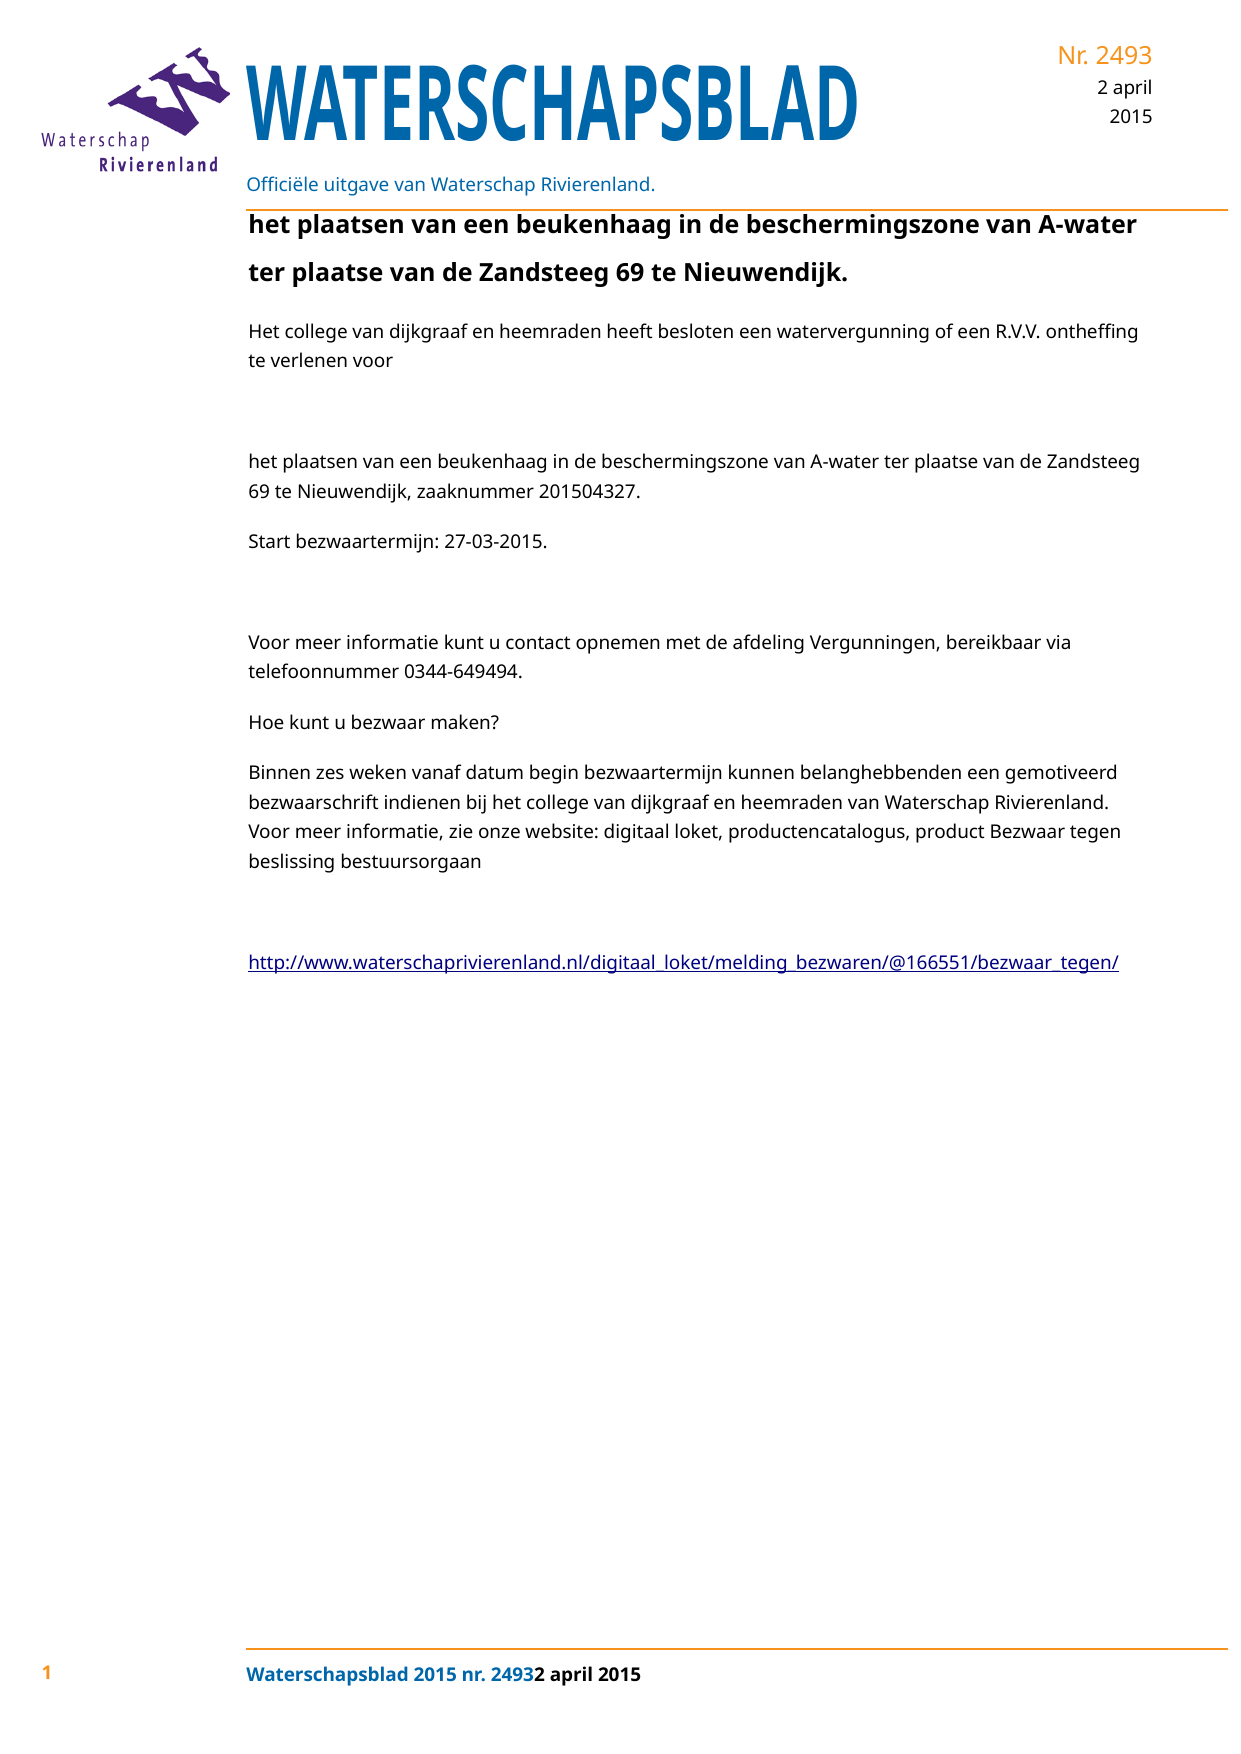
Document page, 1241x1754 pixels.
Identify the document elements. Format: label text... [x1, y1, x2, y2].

picture [41, 47, 231, 172]
text het plaatsen van een beukenhaag in de beschermingszone van A-water ter plaatse van de Zandsteeg 69 te Nieuwendijk, zaaknummer 201504327. [248, 448, 1152, 504]
text Voor meer informatie kunt u contact opnemen met de afdeling Vergunningen, bereikbaar via telefoonnummer 0344-649494. [248, 629, 1152, 684]
text Hoe kunt u bezwaar maken? [248, 709, 1152, 735]
text Het college van dijkgraaf en heemraden heeft besloten een watervergunning of een R.V.V. ontheffing te verlenen voor [248, 318, 1152, 373]
text het plaatsen van een beukenhaag in de beschermingszone van A-water ter plaatse van de Zandsteeg 69 te Nieuwendijk. [248, 211, 1152, 288]
text Binnen zes weken vanaf datum begin bezwaartermijn kunnen belanghebbenden een gemotiveerd bezwaarschrift indienen bij het college van dijkgraaf en heemraden van Waterschap Rivierenland. Voor meer informatie, zie onze website: digitaal loket, productencatalogus, product Bezwaar tegen beslissing bestuursorgaan [248, 759, 1152, 874]
text http://www.waterschaprivierenland.nl/digitaal_loket/melding_bezwaren/@166551/bezwaar_tegen/ [248, 949, 1152, 975]
text Start bezwaartermijn: 27-03-2015. [248, 528, 1152, 554]
